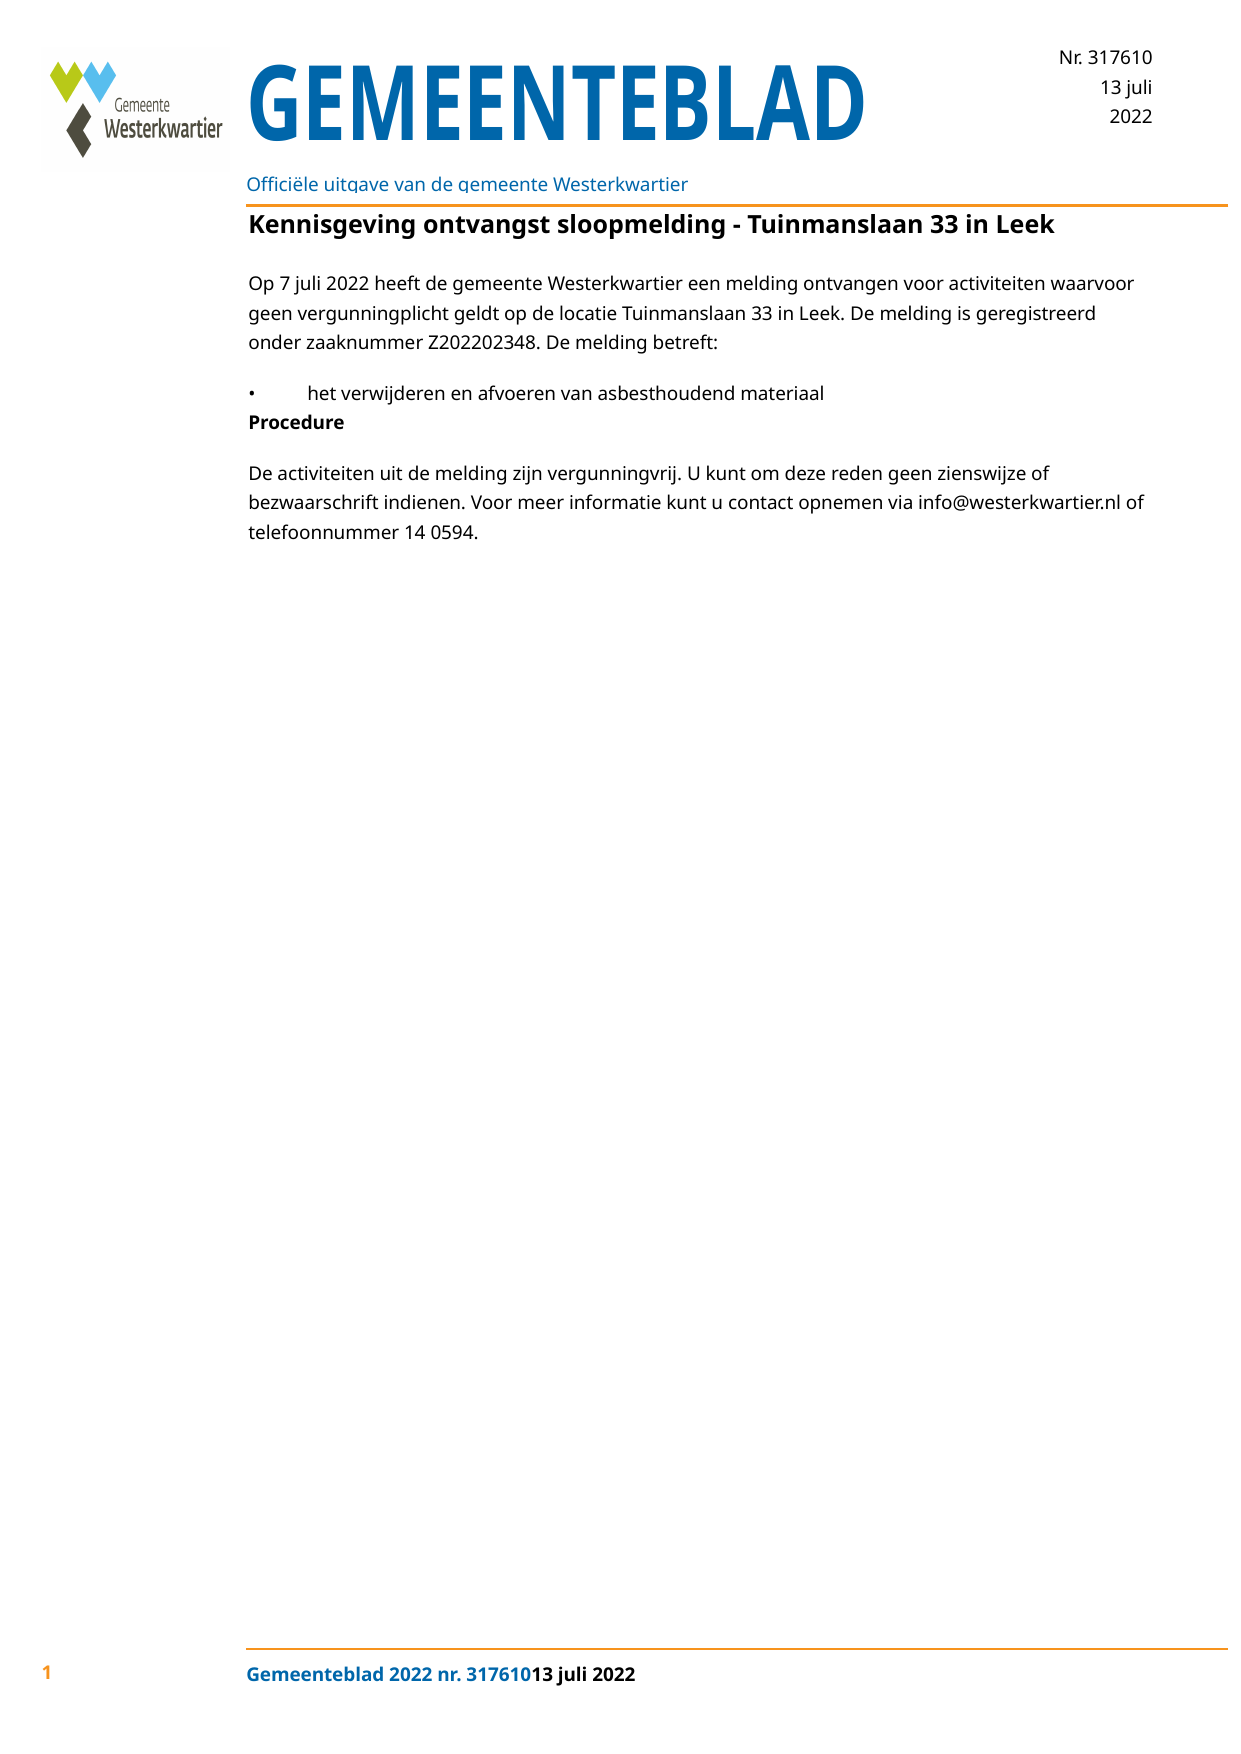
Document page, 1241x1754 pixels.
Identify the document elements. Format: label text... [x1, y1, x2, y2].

text Kennisgeving ontvangst sloopmelding - Tuinmanslaan 33 in Leek [248, 207, 1152, 241]
text Procedure [248, 409, 1152, 435]
list het verwijderen en afvoeren van asbesthoudend materiaal [248, 380, 1152, 406]
text Op 7 juli 2022 heeft de gemeente Westerkwartier een melding ontvangen voor activiteiten waarvoor geen vergunningplicht geldt op de locatie Tuinmanslaan 33 in Leek. De melding is geregistreerd onder zaaknummer Z202202348. De melding betreft: [248, 270, 1152, 355]
picture [41, 47, 231, 172]
text De activiteiten uit de melding zijn vergunningvrij. U kunt om deze reden geen zienswijze of bezwaarschrift indienen. Voor meer informatie kunt u contact opnemen via info@westerkwartier.nl of telefoonnummer 14 0594. [248, 460, 1152, 545]
